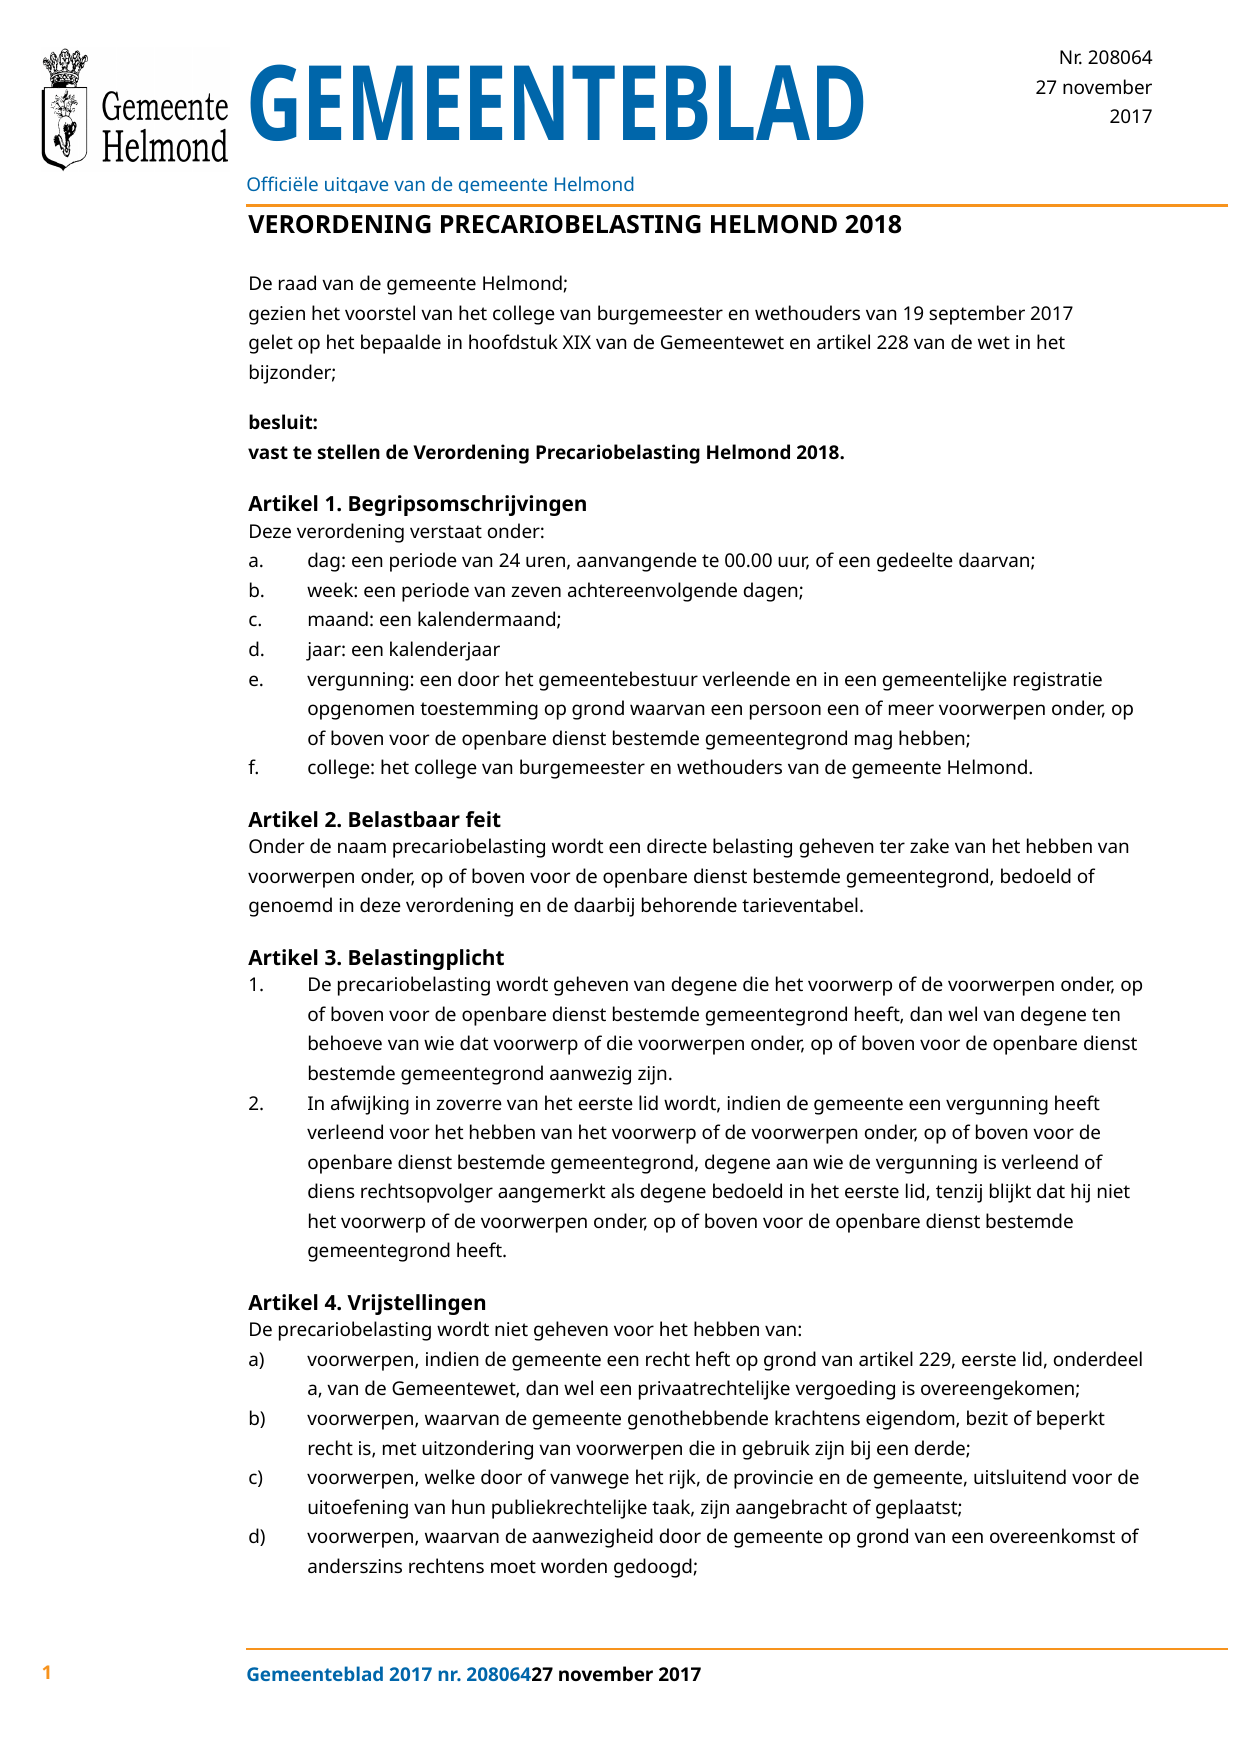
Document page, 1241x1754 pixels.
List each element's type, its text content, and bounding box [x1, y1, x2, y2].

text Artikel 4. Vrijstellingen [248, 1288, 1152, 1316]
list voorwerpen, waarvan de gemeente genothebbende krachtens eigendom, bezit of beperkt recht is, met uitzondering van voorwerpen die in gebruik zijn bij een derde; [248, 1405, 1152, 1461]
list dag: een periode van 24 uren, aanvangende te 00.00 uur, of een gedeelte daarvan; [248, 547, 1152, 573]
text Deze verordening verstaat onder: [248, 518, 1152, 543]
text Artikel 1. Begripsomschrijvingen [248, 489, 1152, 518]
list voorwerpen, waarvan de aanwezigheid door de gemeente op grond van een overeenkomst of anderszins rechtens moet worden gedoogd; [248, 1523, 1152, 1579]
text VERORDENING PRECARIOBELASTING HELMOND 2018 [248, 207, 1152, 241]
list vergunning: een door het gemeentebestuur verleende en in een gemeentelijke registratie opgenomen toestemming op grond waarvan een persoon een of meer voorwerpen onder, op of boven voor de openbare dienst bestemde gemeentegrond mag hebben; [248, 666, 1152, 751]
text Artikel 2. Belastbaar feit [248, 805, 1152, 833]
list In afwijking in zoverre van het eerste lid wordt, indien de gemeente een vergunning heeft verleend voor het hebben van het voorwerp of de voorwerpen onder, op of boven voor de openbare dienst bestemde gemeentegrond, degene aan wie de vergunning is verleend of diens rechtsopvolger aangemerkt als degene bedoeld in het eerste lid, tenzij blijkt dat hij niet het voorwerp of de voorwerpen onder, op of boven voor de openbare dienst bestemde gemeentegrond heeft. [248, 1090, 1152, 1263]
list voorwerpen, welke door of vanwege het rijk, de provincie en de gemeente, uitsluitend voor de uitoefening van hun publiekrechtelijke taak, zijn aangebracht of geplaatst; [248, 1464, 1152, 1520]
text Onder de naam precariobelasting wordt een directe belasting geheven ter zake van het hebben van voorwerpen onder, op of boven voor de openbare dienst bestemde gemeentegrond, bedoeld of genoemd in deze verordening en de daarbij behorende tarieventabel. [248, 833, 1152, 918]
text gezien het voorstel van het college van burgemeester en wethouders van 19 september 2017 [248, 300, 1152, 326]
text De precariobelasting wordt niet geheven voor het hebben van: [248, 1316, 1152, 1342]
list college: het college van burgemeester en wethouders van de gemeente Helmond. [248, 754, 1152, 780]
list jaar: een kalenderjaar [248, 636, 1152, 662]
list voorwerpen, indien de gemeente een recht heft op grond van artikel 229, eerste lid, onderdeel a, van de Gemeentewet, dan wel een privaatrechtelijke vergoeding is overeengekomen; [248, 1346, 1152, 1401]
text vast te stellen de Verordening Precariobelasting Helmond 2018. [248, 439, 1152, 465]
text De raad van de gemeente Helmond; [248, 270, 1152, 296]
text Artikel 3. Belastingplicht [248, 943, 1152, 971]
list De precariobelasting wordt geheven van degene die het voorwerp of de voorwerpen onder, op of boven voor de openbare dienst bestemde gemeentegrond heeft, dan wel van degene ten behoeve van wie dat voorwerp of die voorwerpen onder, op of boven voor de openbare dienst bestemde gemeentegrond aanwezig zijn. [248, 971, 1152, 1086]
list week: een periode van zeven achtereenvolgende dagen; [248, 577, 1152, 603]
list maand: een kalendermaand; [248, 607, 1152, 632]
picture [41, 47, 231, 172]
text gelet op het bepaalde in hoofdstuk XIX van de Gemeentewet en artikel 228 van de wet in het bijzonder; [248, 329, 1152, 385]
text besluit: [248, 409, 1152, 435]
